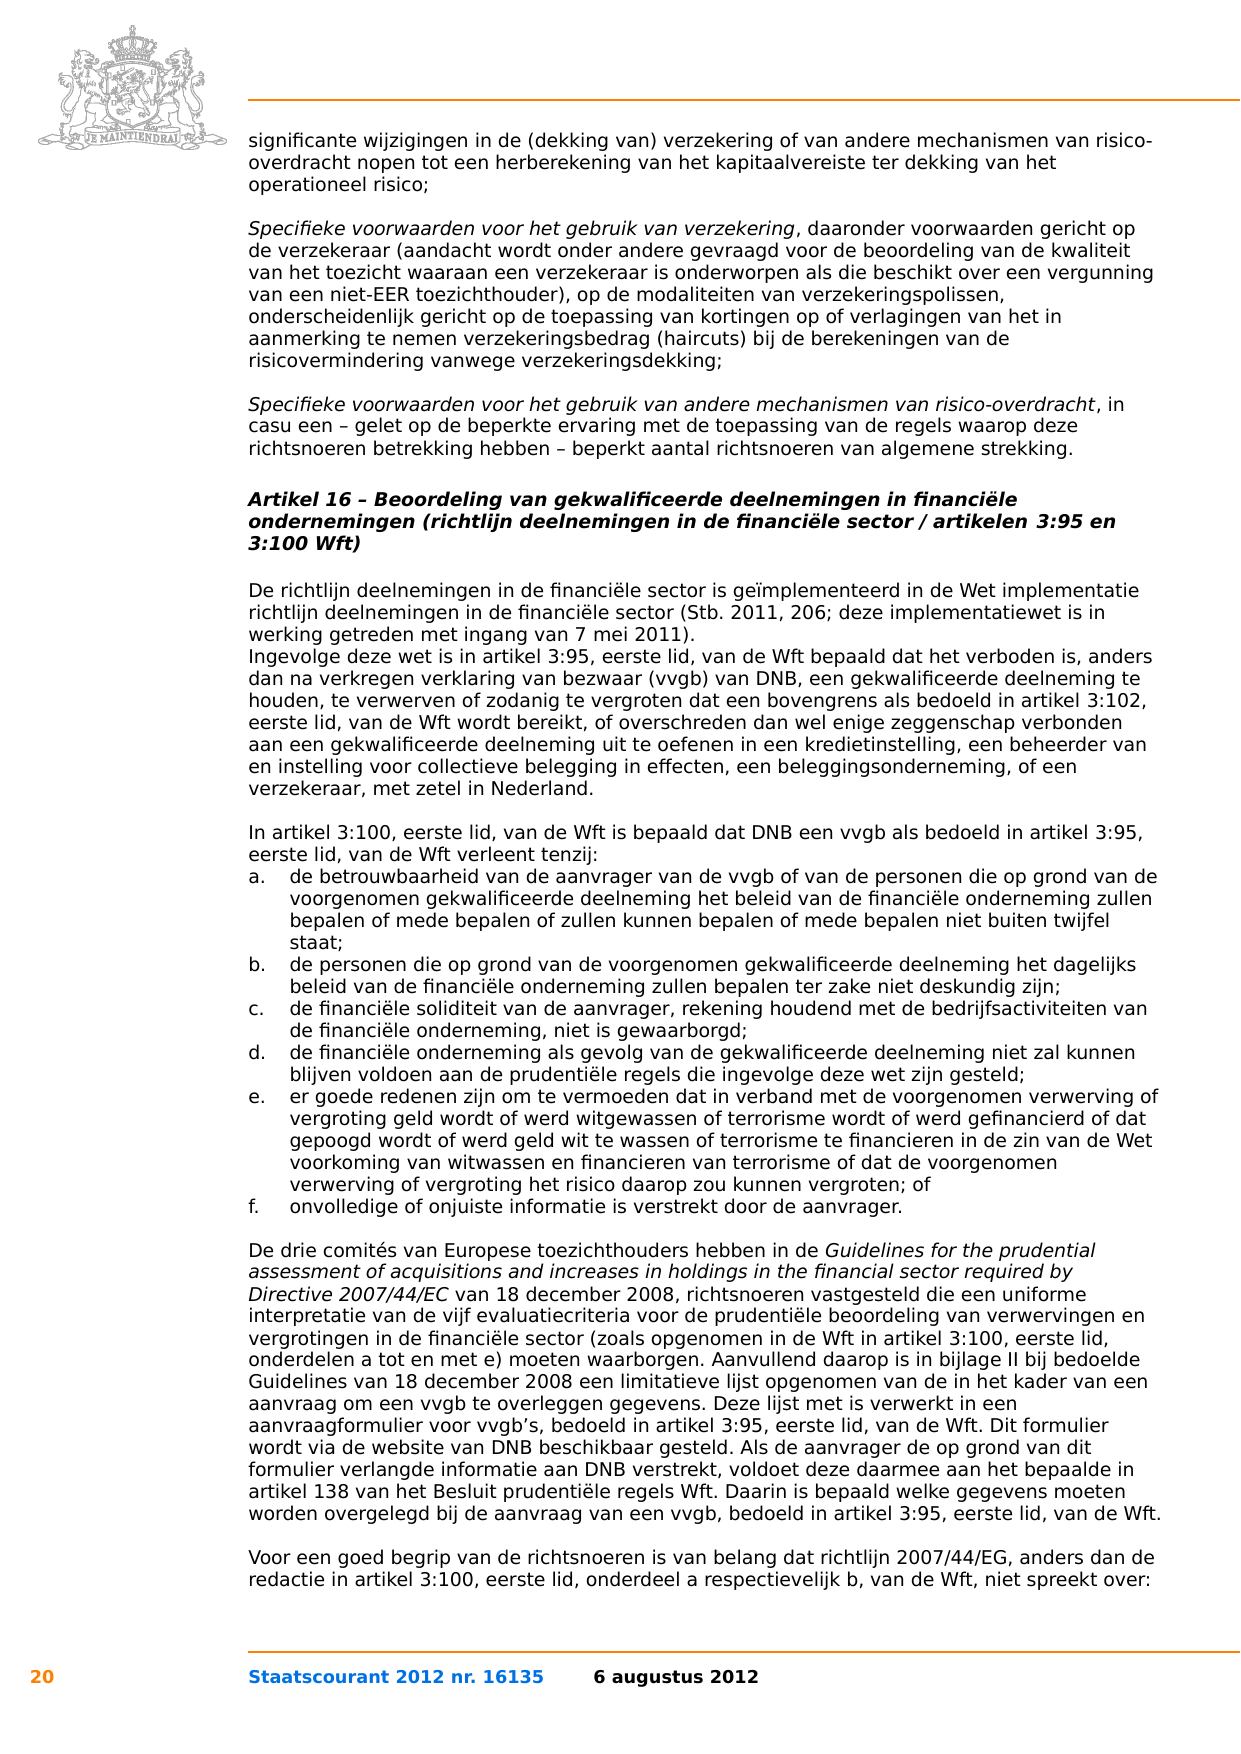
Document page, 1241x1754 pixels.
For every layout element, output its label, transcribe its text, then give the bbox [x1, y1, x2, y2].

text Voor een goed begrip van de richtsnoeren is van belang dat richtlijn 2007/44/EG, anders dan de redactie in artikel 3:100, eerste lid, onderdeel a respectievelijk b, van de Wft, niet spreekt over: [248, 1547, 1163, 1591]
text Specifieke voorwaarden voor het gebruik van verzekering, daaronder voorwaarden gericht op de verzekeraar (aandacht wordt onder andere gevraagd voor de beoordeling van de kwaliteit van het toezicht waaraan een verzekeraar is onderworpen als die beschikt over een vergunning van een niet-EER toezichthouder), op de modaliteiten van verzekeringspolissen, onderscheidenlijk gericht op de toepassing van kortingen op of verlagingen van het in aanmerking te nemen verzekeringsbedrag (haircuts) bij de berekeningen van de risicovermindering vanwege verzekeringsdekking; [248, 218, 1163, 372]
text In artikel 3:100, eerste lid, van de Wft is bepaald dat DNB een vvgb als bedoeld in artikel 3:95, eerste lid, van de Wft verleent tenzij: [248, 822, 1163, 866]
text De richtlijn deelnemingen in de financiële sector is geïmplementeerd in de Wet implementatie richtlijn deelnemingen in de financiële sector (Stb. 2011, 206; deze implementatiewet is in werking getreden met ingang van 7 mei 2011). [248, 580, 1163, 646]
text De drie comités van Europese toezichthouders hebben in de Guidelines for the prudential assessment of acquisitions and increases in holdings in the financial sector required by Directive 2007/44/EC van 18 december 2008, richtsnoeren vastgesteld die een uniforme interpretatie van de vijf evaluatiecriteria voor de prudentiële beoordeling van verwervingen en vergrotingen in de financiële sector (zoals opgenomen in de Wft in artikel 3:100, eerste lid, onderdelen a tot en met e) moeten waarborgen. Aanvullend daarop is in bijlage II bij bedoelde Guidelines van 18 december 2008 een limitatieve lijst opgenomen van de in het kader van een aanvraag om een vvgb te overleggen gegevens. Deze lijst met is verwerkt in een aanvraagformulier voor vvgb’s, bedoeld in artikel 3:95, eerste lid, van de Wft. Dit formulier wordt via de website van DNB beschikbaar gesteld. Als de aanvrager de op grond van dit formulier verlangde informatie aan DNB verstrekt, voldoet deze daarmee aan het bepaalde in artikel 138 van het Besluit prudentiële regels Wft. Daarin is bepaald welke gegevens moeten worden overgelegd bij de aanvraag van een vvgb, bedoeld in artikel 3:95, eerste lid, van de Wft. [248, 1239, 1163, 1525]
text Ingevolge deze wet is in artikel 3:95, eerste lid, van de Wft bepaald dat het verboden is, anders dan na verkregen verklaring van bezwaar (vvgb) van DNB, een gekwalificeerde deelneming te houden, te verwerven of zodanig te vergroten dat een bovengrens als bedoeld in artikel 3:102, eerste lid, van de Wft wordt bereikt, of overschreden dan wel enige zeggenschap verbonden aan een gekwalificeerde deelneming uit te oefenen in een kredietinstelling, een beheerder van en instelling voor collectieve belegging in effecten, een beleggingsonderneming, of een verzekeraar, met zetel in Nederland. [248, 646, 1163, 800]
text f. onvolledige of onjuiste informatie is verstrekt door de aanvrager. [248, 1196, 1163, 1218]
text significante wijzigingen in de (dekking van) verzekering of van andere mechanismen van risico-overdracht nopen tot een herberekening van het kapitaalvereiste ter dekking van het operationeel risico; [248, 130, 1163, 196]
text e. er goede redenen zijn om te vermoeden dat in verband met de voorgenomen verwerving of vergroting geld wordt of werd witgewassen of terrorisme wordt of werd gefinancierd of dat gepoogd wordt of werd geld wit te wassen of terrorisme te financieren in de zin van de Wet voorkoming van witwassen en financieren van terrorisme of dat de voorgenomen verwerving of vergroting het risico daarop zou kunnen vergroten; of [248, 1086, 1163, 1196]
text c. de financiële soliditeit van de aanvrager, rekening houdend met de bedrijfsactiviteiten van de financiële onderneming, niet is gewaarborgd; [248, 998, 1163, 1042]
text Specifieke voorwaarden voor het gebruik van andere mechanismen van risico-overdracht, in casu een – gelet op de beperkte ervaring met de toepassing van de regels waarop deze richtsnoeren betrekking hebben – beperkt aantal richtsnoeren van algemene strekking. [248, 393, 1163, 459]
text d. de financiële onderneming als gevolg van de gekwalificeerde deelneming niet zal kunnen blijven voldoen aan de prudentiële regels die ingevolge deze wet zijn gesteld; [248, 1042, 1163, 1086]
picture [38, 25, 227, 150]
text b. de personen die op grond van de voorgenomen gekwalificeerde deelneming het dagelijks beleid van de financiële onderneming zullen bepalen ter zake niet deskundig zijn; [248, 954, 1163, 998]
subtitle Artikel 16 – Beoordeling van gekwalificeerde deelnemingen in financiële ondernemingen (richtlijn deelnemingen in de financiële sector / artikelen 3:95 en 3:100 Wft) [248, 489, 1163, 555]
text a. de betrouwbaarheid van de aanvrager van de vvgb of van de personen die op grond van de voorgenomen gekwalificeerde deelneming het beleid van de financiële onderneming zullen bepalen of mede bepalen of zullen kunnen bepalen of mede bepalen niet buiten twijfel staat; [248, 866, 1163, 954]
